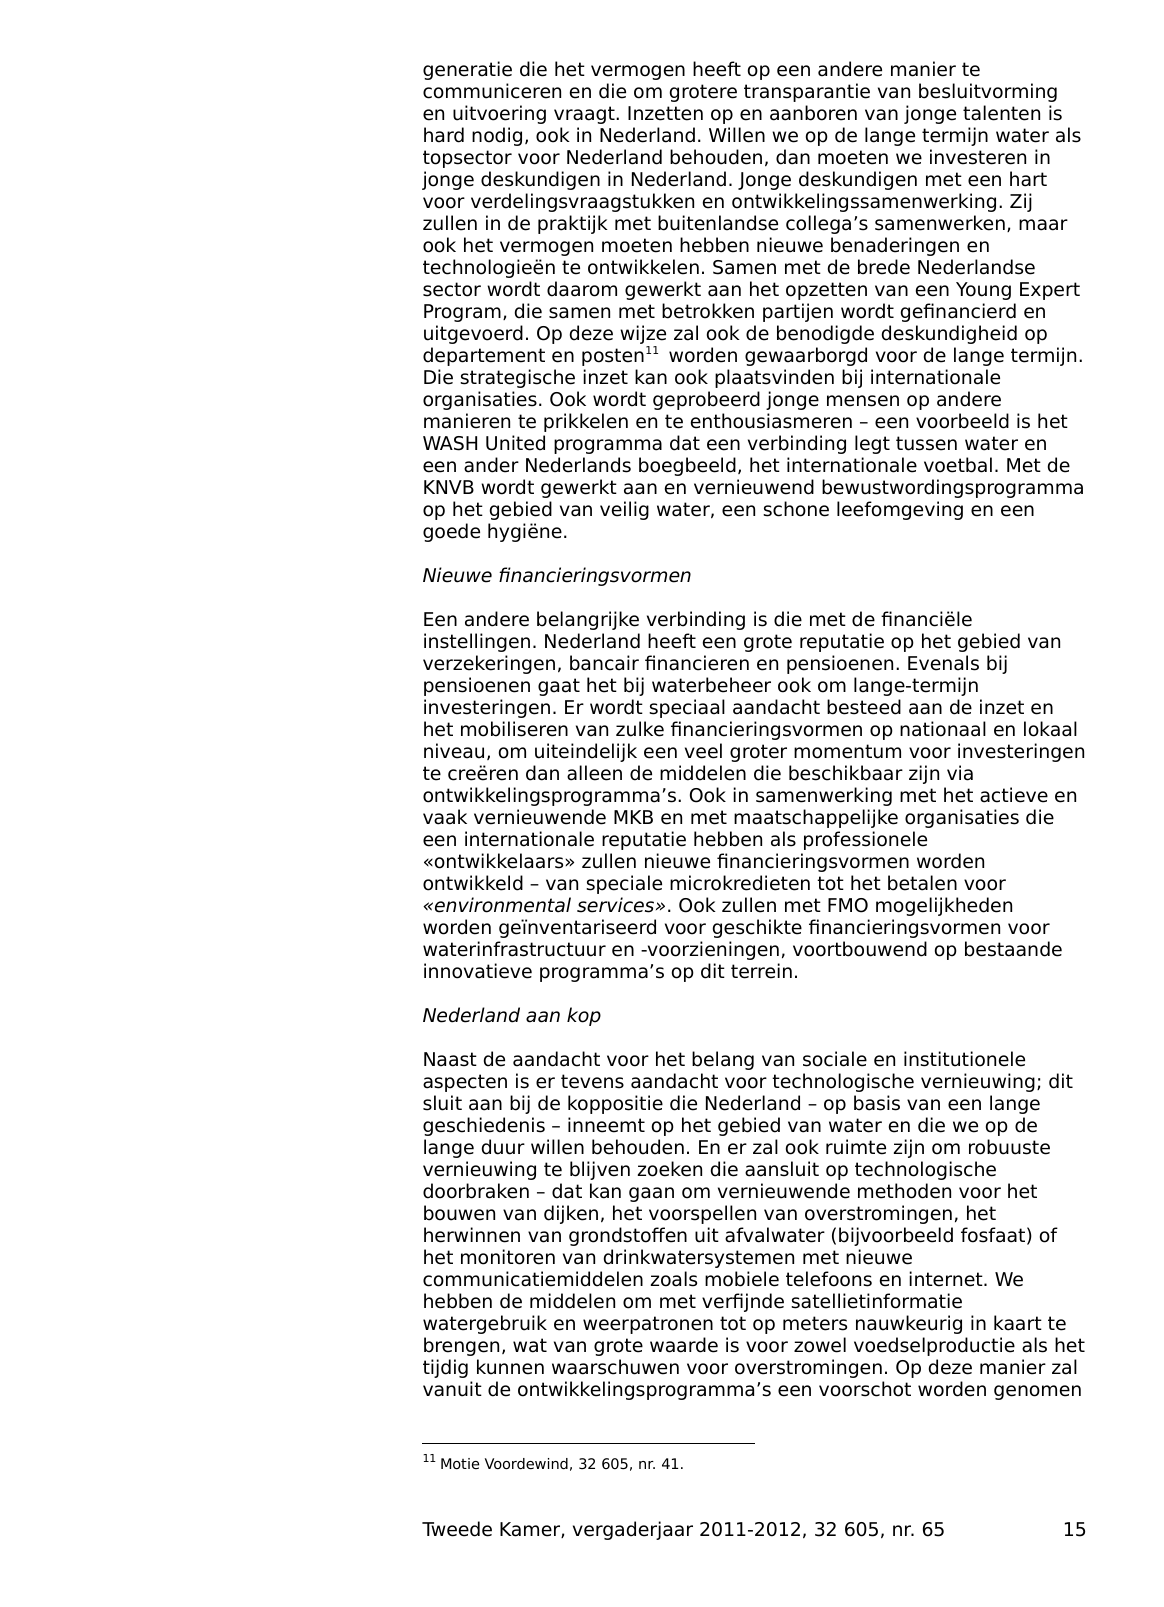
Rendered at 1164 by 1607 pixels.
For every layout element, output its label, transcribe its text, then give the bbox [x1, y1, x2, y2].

text Een andere belangrijke verbinding is die met de financiële instellingen. Nederland heeft een grote reputatie op het gebied van verzekeringen, bancair financieren en pensioenen. Evenals bij pensioenen gaat het bij waterbeheer ook om lange-termijn investeringen. Er wordt speciaal aandacht besteed aan de inzet en het mobiliseren van zulke financieringsvormen op nationaal en lokaal niveau, om uiteindelijk een veel groter momentum voor investeringen te creëren dan alleen de middelen die beschikbaar zijn via ontwikkelingsprogramma’s. Ook in samenwerking met het actieve en vaak vernieuwende MKB en met maatschappelijke organisaties die een internationale reputatie hebben als professionele «ontwikkelaars» zullen nieuwe financieringsvormen worden ontwikkeld – van speciale microkredieten tot het betalen voor «environmental services». Ook zullen met FMO mogelijkheden worden geïnventariseerd voor geschikte financieringsvormen voor waterinfrastructuur en -voorzieningen, voortbouwend op bestaande innovatieve programma’s op dit terrein. [422, 609, 1087, 983]
text Motie Voordewind, 32 605, nr. 41. [422, 1452, 1087, 1474]
subtitle Nieuwe financieringsvormen [422, 565, 1087, 587]
text Naast de aandacht voor het belang van sociale en institutionele aspecten is er tevens aandacht voor technologische vernieuwing; dit sluit aan bij de koppositie die Nederland – op basis van een lange geschiedenis – inneemt op het gebied van water en die we op de lange duur willen behouden. En er zal ook ruimte zijn om robuuste vernieuwing te blijven zoeken die aansluit op technologische doorbraken – dat kan gaan om vernieuwende methoden voor het bouwen van dijken, het voorspellen van overstromingen, het herwinnen van grondstoffen uit afvalwater (bijvoorbeeld fosfaat) of het monitoren van drinkwatersystemen met nieuwe communicatiemiddelen zoals mobiele telefoons en internet. We hebben de middelen om met verfijnde satellietinformatie watergebruik en weerpatronen tot op meters nauwkeurig in kaart te brengen, wat van grote waarde is voor zowel voedselproductie als het tijdig kunnen waarschuwen voor overstromingen. Op deze manier zal vanuit de ontwikkelingsprogramma’s een voorschot worden genomen [422, 1049, 1087, 1401]
text generatie die het vermogen heeft op een andere manier te communiceren en die om grotere transparantie van besluitvorming en uitvoering vraagt. Inzetten op en aanboren van jonge talenten is hard nodig, ook in Nederland. Willen we op de lange termijn water als topsector voor Nederland behouden, dan moeten we investeren in jonge deskundigen in Nederland. Jonge deskundigen met een hart voor verdelingsvraagstukken en ontwikkelingssamenwerking. Zij zullen in de praktijk met buitenlandse collega’s samenwerken, maar ook het vermogen moeten hebben nieuwe benaderingen en technologieën te ontwikkelen. Samen met de brede Nederlandse sector wordt daarom gewerkt aan het opzetten van een Young Expert Program, die samen met betrokken partijen wordt gefinancierd en uitgevoerd. Op deze wijze zal ook de benodigde deskundigheid op departement en posten worden gewaarborgd voor de lange termijn. Die strategische inzet kan ook plaatsvinden bij internationale organisaties. Ook wordt geprobeerd jonge mensen op andere manieren te prikkelen en te enthousiasmeren – een voorbeeld is het WASH United programma dat een verbinding legt tussen water en een ander Nederlands boegbeeld, het internationale voetbal. Met de KNVB wordt gewerkt aan en vernieuwend bewustwordingsprogramma op het gebied van veilig water, een schone leefomgeving en een goede hygiëne. [422, 59, 1087, 543]
subtitle Nederland aan kop [422, 1005, 1087, 1027]
